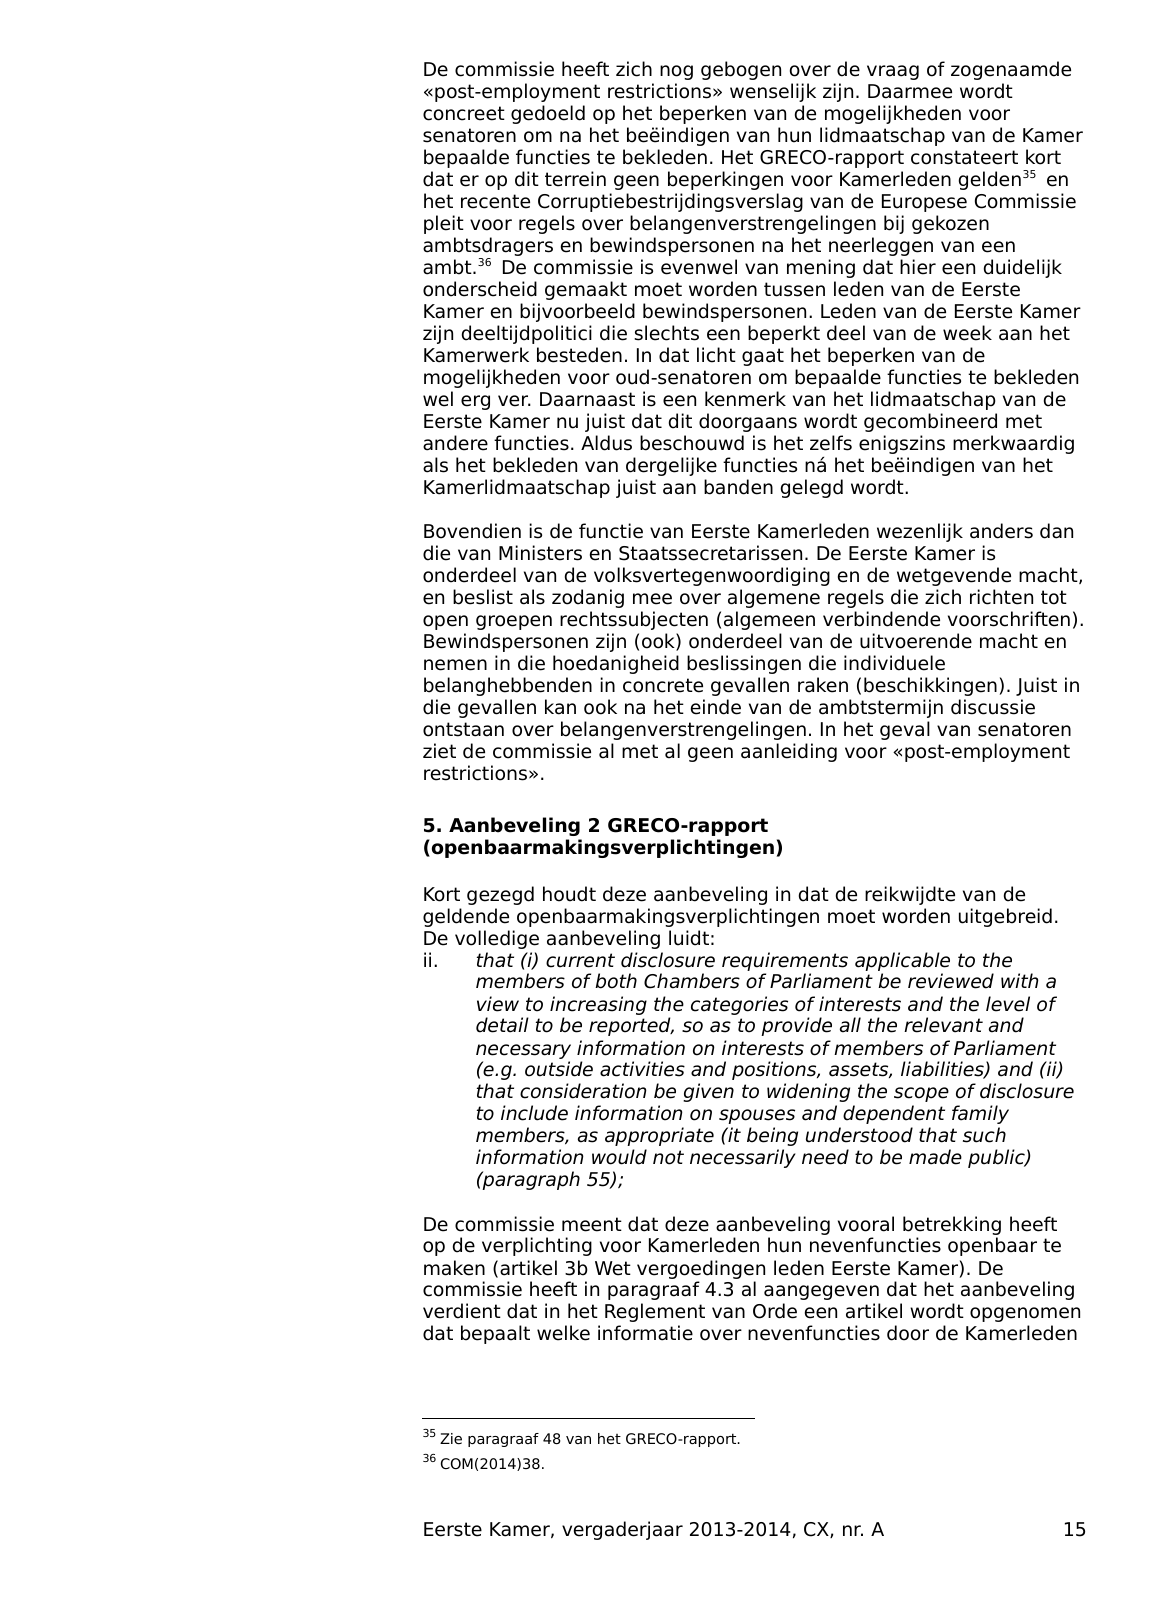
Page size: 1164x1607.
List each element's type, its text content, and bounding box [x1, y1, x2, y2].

text COM(2014)38. [422, 1452, 1087, 1474]
text Bovendien is de functie van Eerste Kamerleden wezenlijk anders dan die van Ministers en Staatssecretarissen. De Eerste Kamer is onderdeel van de volksvertegenwoordiging en de wetgevende macht, en beslist als zodanig mee over algemene regels die zich richten tot open groepen rechtssubjecten (algemeen verbindende voorschriften). Bewindspersonen zijn (ook) onderdeel van de uitvoerende macht en nemen in die hoedanigheid beslissingen die individuele belanghebbenden in concrete gevallen raken (beschikkingen). Juist in die gevallen kan ook na het einde van de ambtstermijn discussie ontstaan over belangenverstrengelingen. In het geval van senatoren ziet de commissie al met al geen aanleiding voor «post-employment restrictions». [422, 521, 1087, 784]
subtitle 5. Aanbeveling 2 GRECO-rapport (openbaarmakingsverplichtingen) [422, 814, 1087, 858]
text De commissie meent dat deze aanbeveling vooral betrekking heeft op de verplichting voor Kamerleden hun nevenfuncties openbaar te maken (artikel 3b Wet vergoedingen leden Eerste Kamer). De commissie heeft in paragraaf 4.3 al aangegeven dat het aanbeveling verdient dat in het Reglement van Orde een artikel wordt opgenomen dat bepaalt welke informatie over nevenfuncties door de Kamerleden [422, 1213, 1087, 1345]
text Zie paragraaf 48 van het GRECO-rapport. [422, 1427, 1087, 1449]
text Kort gezegd houdt deze aanbeveling in dat de reikwijdte van de geldende openbaarmakingsverplichtingen moet worden uitgebreid. De volledige aanbeveling luidt: [422, 883, 1087, 949]
text ii. that (i) current disclosure requirements applicable to the members of both Chambers of Parliament be reviewed with a view to increasing the categories of interests and the level of detail to be reported, so as to provide all the relevant and necessary information on interests of members of Parliament (e.g. outside activities and positions, assets, liabilities) and (ii) that consideration be given to widening the scope of disclosure to include information on spouses and dependent family members, as appropriate (it being understood that such information would not necessarily need to be made public) (paragraph 55); [422, 949, 1087, 1191]
text De commissie heeft zich nog gebogen over de vraag of zogenaamde «post-employment restrictions» wenselijk zijn. Daarmee wordt concreet gedoeld op het beperken van de mogelijkheden voor senatoren om na het beëindigen van hun lidmaatschap van de Kamer bepaalde functies te bekleden. Het GRECO-rapport constateert kort dat er op dit terrein geen beperkingen voor Kamerleden gelden en het recente Corruptiebestrijdingsverslag van de Europese Commissie pleit voor regels over belangenverstrengelingen bij gekozen ambtsdragers en bewindspersonen na het neerleggen van een ambt. De commissie is evenwel van mening dat hier een duidelijk onderscheid gemaakt moet worden tussen leden van de Eerste Kamer en bijvoorbeeld bewindspersonen. Leden van de Eerste Kamer zijn deeltijdpolitici die slechts een beperkt deel van de week aan het Kamerwerk besteden. In dat licht gaat het beperken van de mogelijkheden voor oud-senatoren om bepaalde functies te bekleden wel erg ver. Daarnaast is een kenmerk van het lidmaatschap van de Eerste Kamer nu juist dat dit doorgaans wordt gecombineerd met andere functies. Aldus beschouwd is het zelfs enigszins merkwaardig als het bekleden van dergelijke functies ná het beëindigen van het Kamerlidmaatschap juist aan banden gelegd wordt. [422, 59, 1087, 499]
